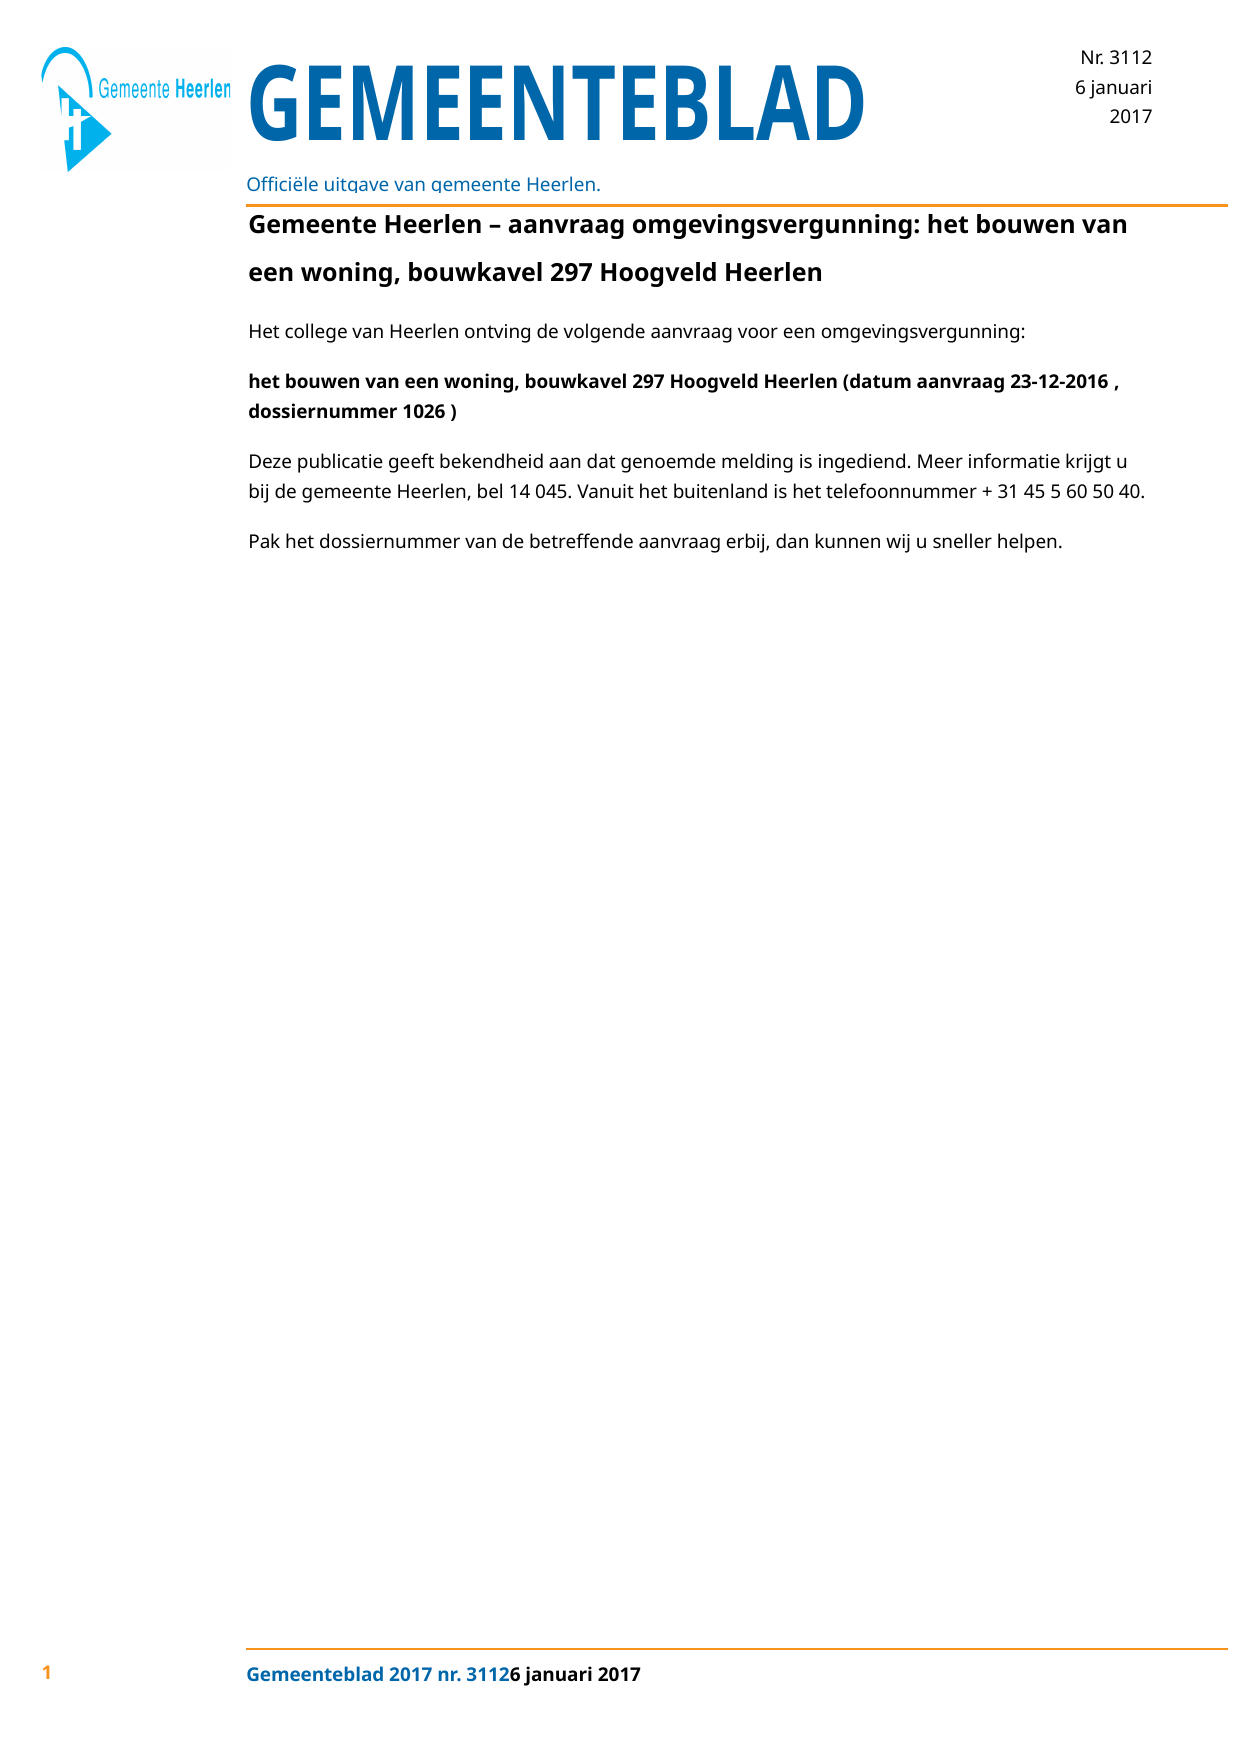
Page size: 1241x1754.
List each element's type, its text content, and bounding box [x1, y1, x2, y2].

text het bouwen van een woning, bouwkavel 297 Hoogveld Heerlen (datum aanvraag 23-12-2016 , dossiernummer 1026 ) [248, 368, 1152, 424]
text Deze publicatie geeft bekendheid aan dat genoemde melding is ingediend. Meer informatie krijgt u bij de gemeente Heerlen, bel 14 045. Vanuit het buitenland is het telefoonnummer + 31 45 5 60 50 40. [248, 448, 1152, 504]
picture [41, 47, 231, 172]
text Gemeente Heerlen – aanvraag omgevingsvergunning: het bouwen van een woning, bouwkavel 297 Hoogveld Heerlen [248, 207, 1152, 288]
text Het college van Heerlen ontving de volgende aanvraag voor een omgevingsvergunning: [248, 318, 1152, 344]
text Pak het dossiernummer van de betreffende aanvraag erbij, dan kunnen wij u sneller helpen. [248, 528, 1152, 554]
picture [41, 47, 58, 70]
